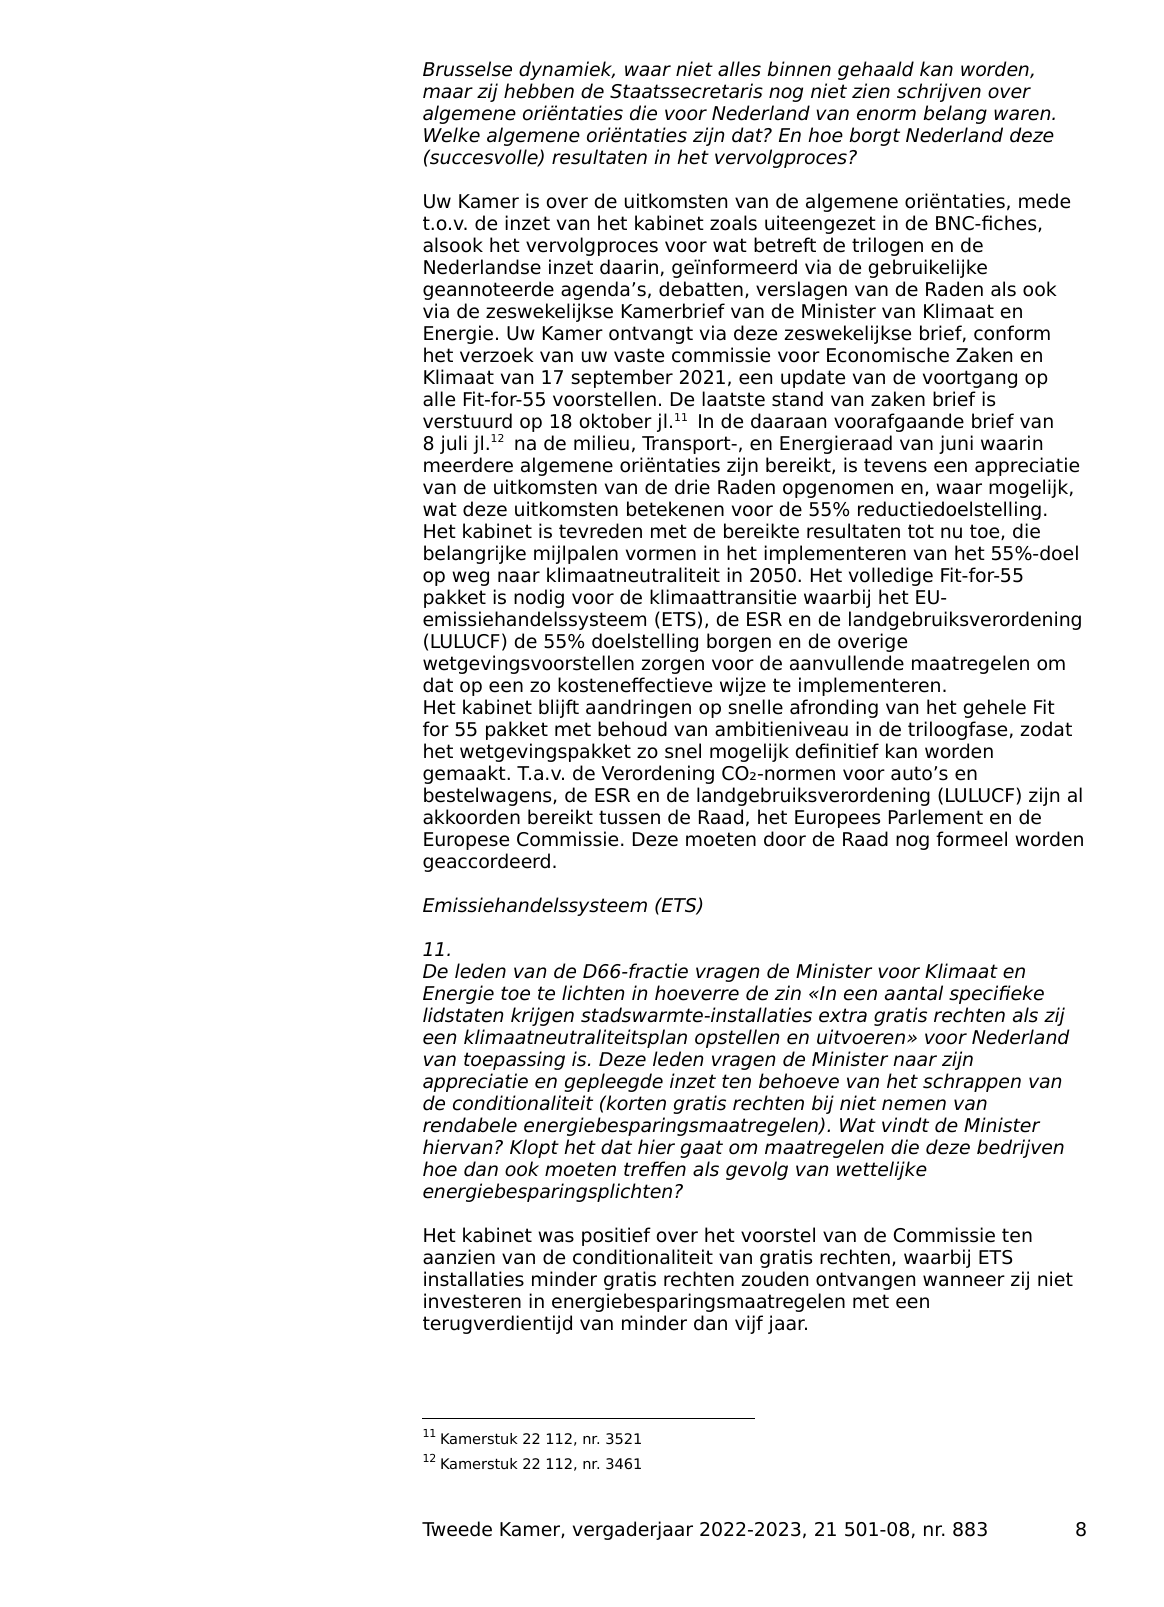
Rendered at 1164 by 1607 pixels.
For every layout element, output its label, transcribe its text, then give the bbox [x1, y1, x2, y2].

subtitle Emissiehandelssysteem (ETS) [422, 895, 1087, 917]
text Het kabinet was positief over het voorstel van de Commissie ten aanzien van de conditionaliteit van gratis rechten, waarbij ETS installaties minder gratis rechten zouden ontvangen wanneer zij niet investeren in energiebesparingsmaatregelen met een terugverdientijd van minder dan vijf jaar. [422, 1225, 1087, 1335]
text Het kabinet blijft aandringen op snelle afronding van het gehele Fit for 55 pakket met behoud van ambitieniveau in de triloogfase, zodat het wetgevingspakket zo snel mogelijk definitief kan worden gemaakt. T.a.v. de Verordening CO₂-normen voor auto’s en bestelwagens, de ESR en de landgebruiksverordening (LULUCF) zijn al akkoorden bereikt tussen de Raad, het Europees Parlement en de Europese Commissie. Deze moeten door de Raad nog formeel worden geaccordeerd. [422, 697, 1087, 872]
text Uw Kamer is over de uitkomsten van de algemene oriëntaties, mede t.o.v. de inzet van het kabinet zoals uiteengezet in de BNC-fiches, alsook het vervolgproces voor wat betreft de trilogen en de Nederlandse inzet daarin, geïnformeerd via de gebruikelijke geannoteerde agenda’s, debatten, verslagen van de Raden als ook via de zeswekelijkse Kamerbrief van de Minister van Klimaat en Energie. Uw Kamer ontvangt via deze zeswekelijkse brief, conform het verzoek van uw vaste commissie voor Economische Zaken en Klimaat van 17 september 2021, een update van de voortgang op alle Fit-for-55 voorstellen. De laatste stand van zaken brief is verstuurd op 18 oktober jl. In de daaraan voorafgaande brief van 8 juli jl. na de milieu, Transport-, en Energieraad van juni waarin meerdere algemene oriëntaties zijn bereikt, is tevens een appreciatie van de uitkomsten van de drie Raden opgenomen en, waar mogelijk, wat deze uitkomsten betekenen voor de 55% reductiedoelstelling. [422, 191, 1087, 521]
text Het kabinet is tevreden met de bereikte resultaten tot nu toe, die belangrijke mijlpalen vormen in het implementeren van het 55%-doel op weg naar klimaatneutraliteit in 2050. Het volledige Fit-for-55 pakket is nodig voor de klimaattransitie waarbij het EU-emissiehandelssysteem (ETS), de ESR en de landgebruiksverordening (LULUCF) de 55% doelstelling borgen en de overige wetgevingsvoorstellen zorgen voor de aanvullende maatregelen om dat op een zo kosteneffectieve wijze te implementeren. [422, 521, 1087, 697]
text 11. [422, 939, 1087, 961]
text Kamerstuk 22 112, nr. 3521 [422, 1427, 1087, 1449]
text Kamerstuk 22 112, nr. 3461 [422, 1452, 1087, 1474]
text De leden van de D66-fractie vragen de Minister voor Klimaat en Energie toe te lichten in hoeverre de zin «In een aantal specifieke lidstaten krijgen stadswarmte-installaties extra gratis rechten als zij een klimaatneutraliteitsplan opstellen en uitvoeren» voor Nederland van toepassing is. Deze leden vragen de Minister naar zijn appreciatie en gepleegde inzet ten behoeve van het schrappen van de conditionaliteit (korten gratis rechten bij niet nemen van rendabele energiebesparingsmaatregelen). Wat vindt de Minister hiervan? Klopt het dat hier gaat om maatregelen die deze bedrijven hoe dan ook moeten treffen als gevolg van wettelijke energiebesparingsplichten? [422, 961, 1087, 1203]
text Brusselse dynamiek, waar niet alles binnen gehaald kan worden, maar zij hebben de Staatssecretaris nog niet zien schrijven over algemene oriëntaties die voor Nederland van enorm belang waren. Welke algemene oriëntaties zijn dat? En hoe borgt Nederland deze (succesvolle) resultaten in het vervolgproces? [422, 59, 1087, 169]
